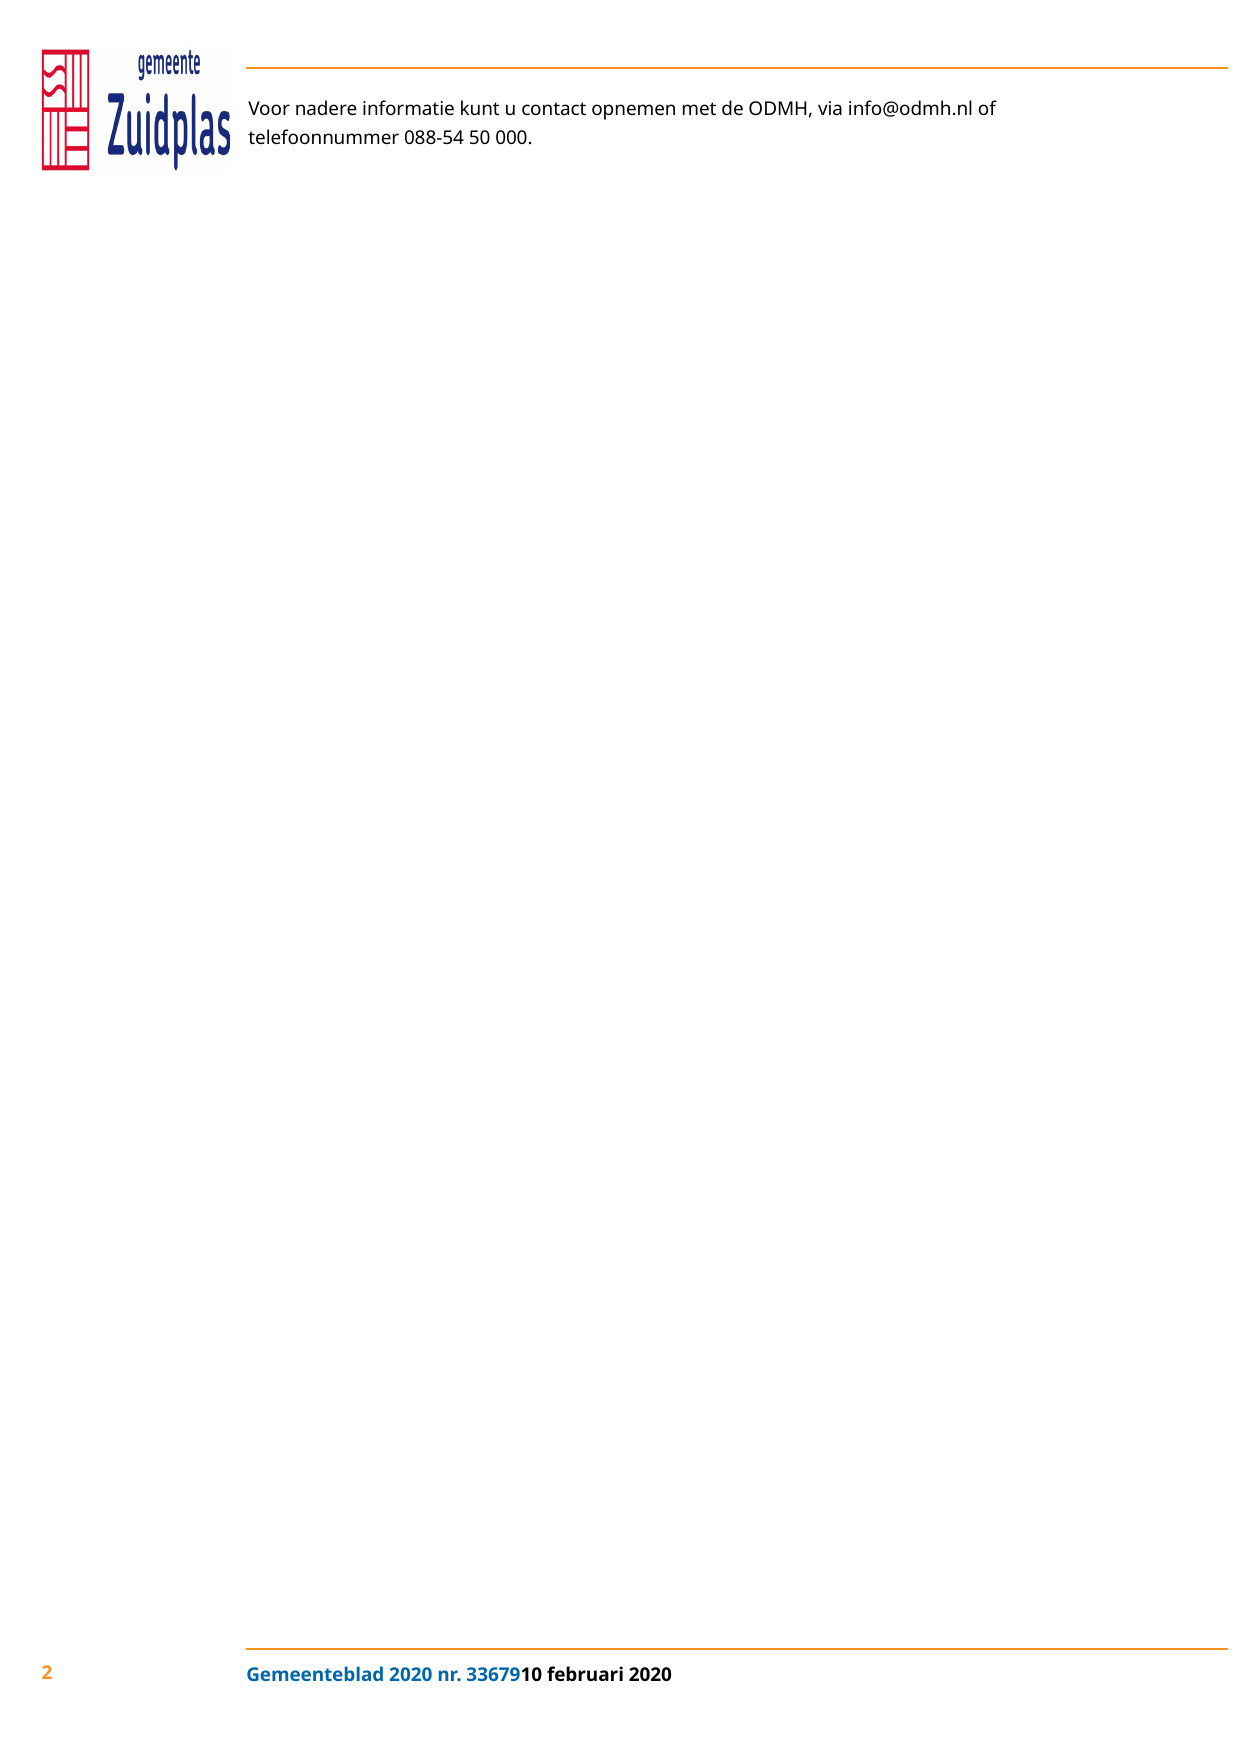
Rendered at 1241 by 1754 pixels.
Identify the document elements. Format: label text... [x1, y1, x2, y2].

text Voor nadere informatie kunt u contact opnemen met de ODMH, via info@odmh.nl of telefoonnummer 088-54 50 000. [248, 95, 1152, 150]
picture [41, 47, 231, 172]
